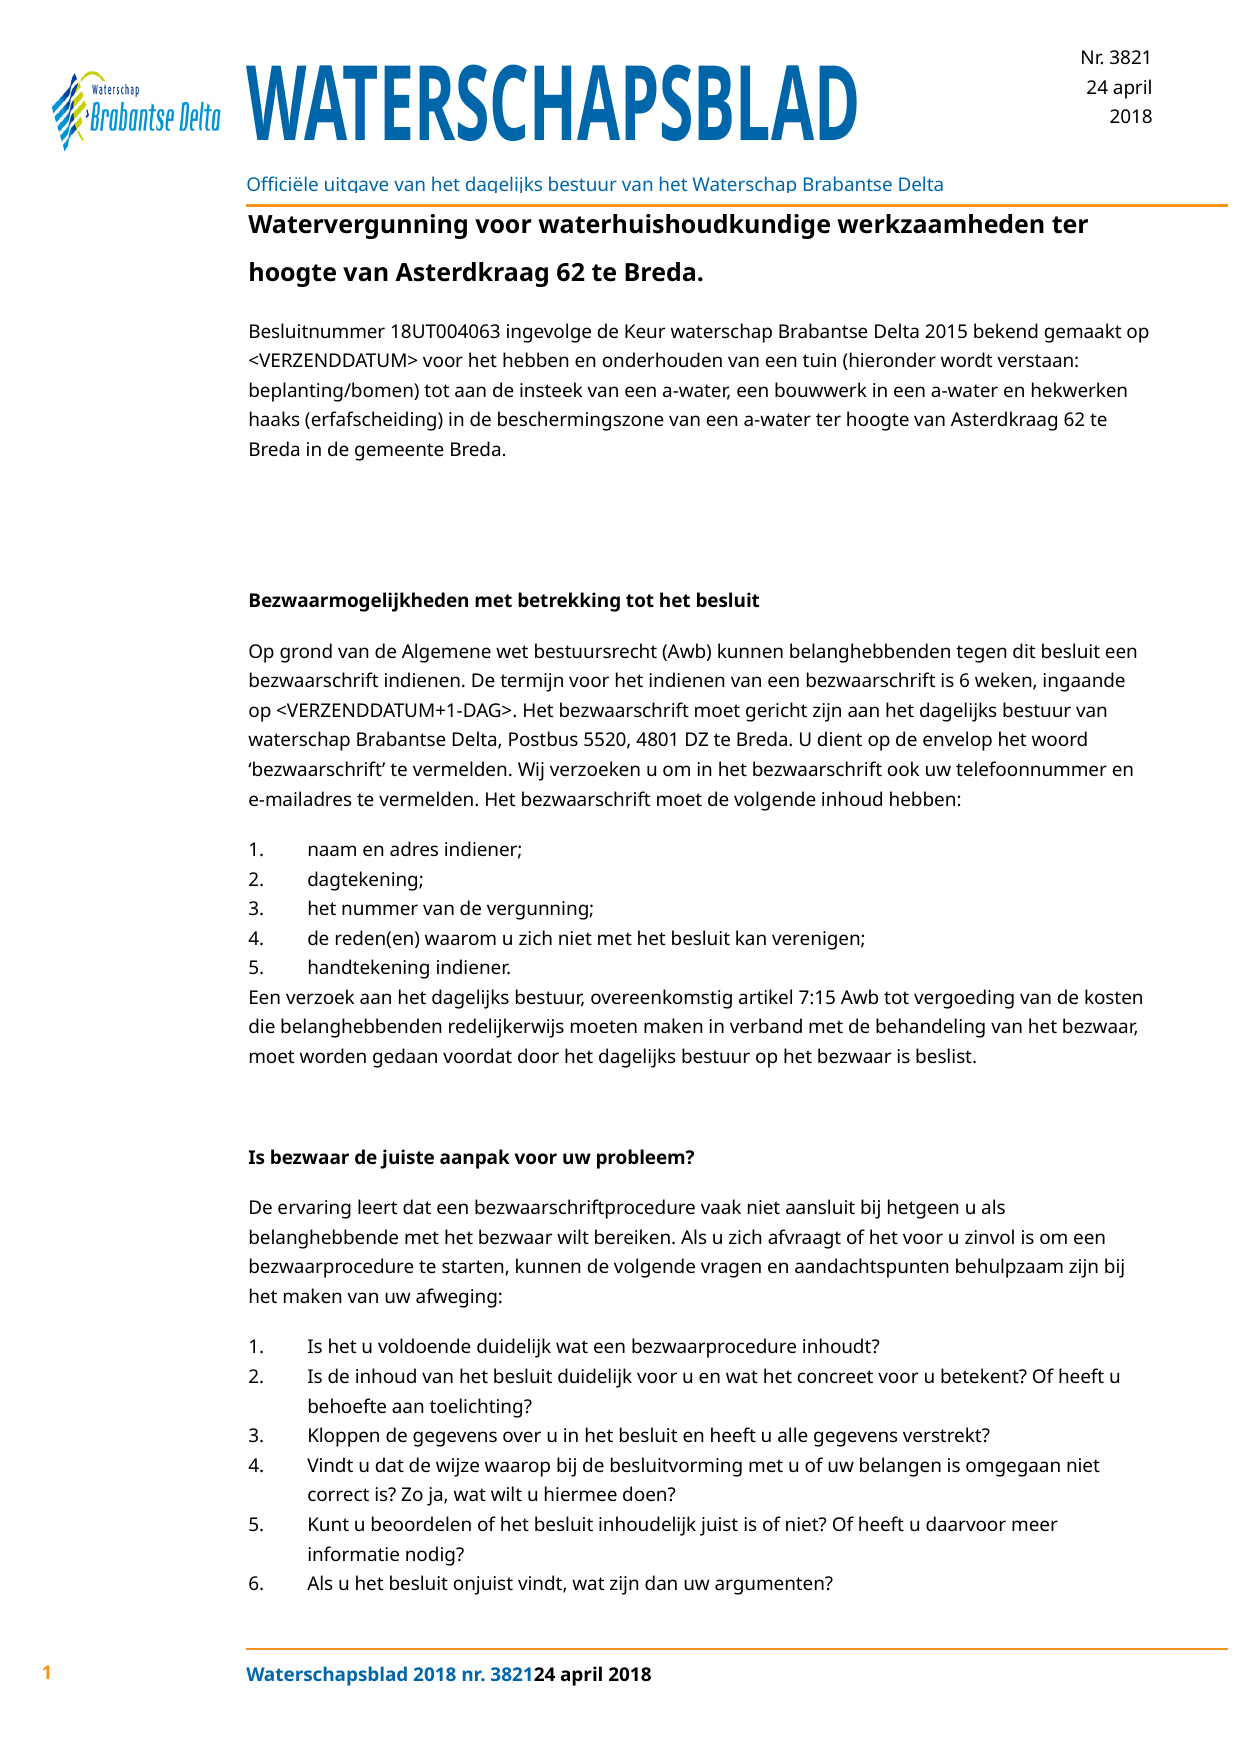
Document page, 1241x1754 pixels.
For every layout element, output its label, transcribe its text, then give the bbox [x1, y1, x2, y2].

list de reden(en) waarom u zich niet met het besluit kan verenigen; [248, 925, 1152, 951]
list Kunt u beoordelen of het besluit inhoudelijk juist is of niet? Of heeft u daarvoor meer informatie nodig? [248, 1511, 1152, 1567]
text Besluitnummer 18UT004063 ingevolge de Keur waterschap Brabantse Delta 2015 bekend gemaakt op <VERZENDDATUM> voor het hebben en onderhouden van een tuin (hieronder wordt verstaan: beplanting/bomen) tot aan de insteek van een a-water, een bouwwerk in een a-water en hekwerken haaks (erfafscheiding) in de beschermingszone van een a-water ter hoogte van Asterdkraag 62 te Breda in de gemeente Breda. [248, 318, 1152, 462]
list Is de inhoud van het besluit duidelijk voor u en wat het concreet voor u betekent? Of heeft u behoefte aan toelichting? [248, 1363, 1152, 1419]
text De ervaring leert dat een bezwaarschriftprocedure vaak niet aansluit bij hetgeen u als belanghebbende met het bezwaar wilt bereiken. Als u zich afvraagt of het voor u zinvol is om een bezwaarprocedure te starten, kunnen de volgende vragen en aandachtspunten behulpzaam zijn bij het maken van uw afweging: [248, 1194, 1152, 1309]
list het nummer van de vergunning; [248, 895, 1152, 921]
picture [41, 47, 231, 172]
list Kloppen de gegevens over u in het besluit en heeft u alle gegevens verstrekt? [248, 1422, 1152, 1448]
text Bezwaarmogelijkheden met betrekking tot het besluit [248, 587, 1152, 613]
list Als u het besluit onjuist vindt, wat zijn dan uw argumenten? [248, 1570, 1152, 1596]
list Vindt u dat de wijze waarop bij de besluitvorming met u of uw belangen is omgegaan niet correct is? Zo ja, wat wilt u hiermee doen? [248, 1452, 1152, 1507]
list Is het u voldoende duidelijk wat een bezwaarprocedure inhoudt? [248, 1334, 1152, 1359]
text Is bezwaar de juiste aanpak voor uw probleem? [248, 1144, 1152, 1170]
text Op grond van de Algemene wet bestuursrecht (Awb) kunnen belanghebbenden tegen dit besluit een bezwaarschrift indienen. De termijn voor het indienen van een bezwaarschrift is 6 weken, ingaande op <VERZENDDATUM+1-DAG>. Het bezwaarschrift moet gericht zijn aan het dagelijks bestuur van waterschap Brabantse Delta, Postbus 5520, 4801 DZ te Breda. U dient op de envelop het woord ‘bezwaarschrift’ te vermelden. Wij verzoeken u om in het bezwaarschrift ook uw telefoonnummer en e‑mailadres te vermelden. Het bezwaarschrift moet de volgende inhoud hebben: [248, 638, 1152, 812]
list handtekening indiener. [248, 954, 1152, 980]
text Een verzoek aan het dagelijks bestuur, overeenkomstig artikel 7:15 Awb tot vergoeding van de kosten die belanghebbenden redelijkerwijs moeten maken in verband met de behandeling van het bezwaar, moet worden gedaan voordat door het dagelijks bestuur op het bezwaar is beslist. [248, 984, 1152, 1069]
list dagtekening; [248, 866, 1152, 892]
list naam en adres indiener; [248, 836, 1152, 862]
text Watervergunning voor waterhuishoudkundige werkzaamheden ter hoogte van Asterdkraag 62 te Breda. [248, 207, 1152, 288]
